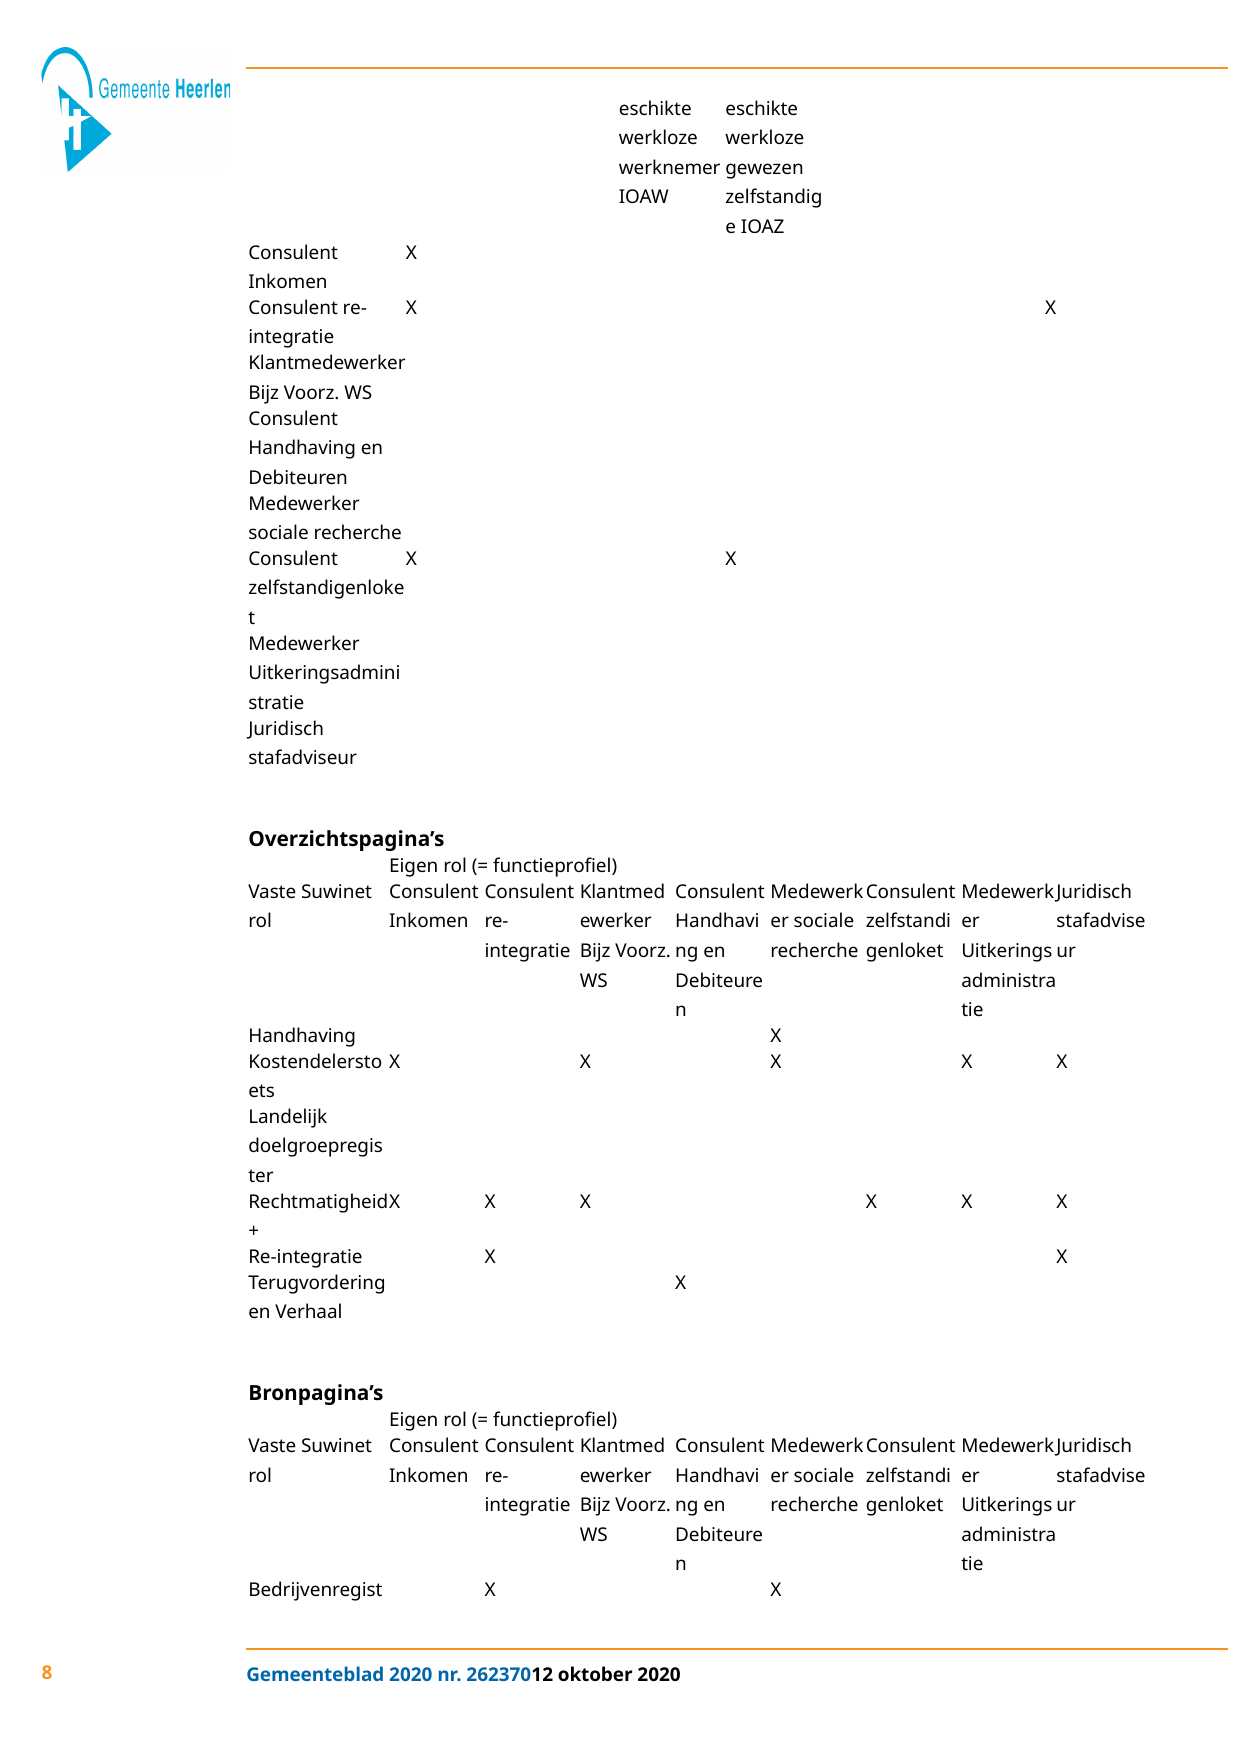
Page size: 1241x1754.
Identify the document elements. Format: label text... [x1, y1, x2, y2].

table_cell Consulent Handhaving en Debiteuren [675, 878, 770, 1022]
table_cell [938, 490, 1045, 545]
table_cell [938, 545, 1045, 630]
table_cell X [725, 545, 832, 630]
table_cell [866, 1576, 961, 1602]
table_cell [1045, 490, 1152, 545]
table_cell [961, 1243, 1056, 1269]
table_cell X [961, 1188, 1056, 1243]
table_cell X [389, 1048, 484, 1103]
table_cell [389, 1269, 484, 1324]
table_cell [832, 239, 938, 294]
table_cell [675, 1188, 770, 1243]
table_cell [619, 490, 725, 545]
table_cell [770, 1243, 866, 1269]
table_cell [512, 715, 619, 770]
table_cell [406, 490, 512, 545]
table_cell X [484, 1188, 579, 1243]
table_cell [1045, 715, 1152, 770]
table_cell Kostendelerstoets [248, 1048, 389, 1103]
text Overzichtspagina’s [248, 824, 1152, 852]
table_cell [389, 1103, 484, 1188]
table_cell Consulent re-integratie [484, 1432, 579, 1576]
table_cell [961, 1269, 1056, 1324]
table_cell [512, 405, 619, 490]
table_cell Juridisch stafadviseur [1056, 878, 1152, 1022]
table_cell [512, 350, 619, 405]
table_cell [580, 1022, 675, 1048]
table_cell [832, 95, 938, 239]
table_cell Consulent Handhaving en Debiteuren [675, 1432, 770, 1576]
table_cell [675, 1022, 770, 1048]
table_cell [580, 1576, 675, 1602]
table_cell [832, 490, 938, 545]
table_cell Medewerker Uitkeringsadministratie [961, 878, 1056, 1022]
table_cell [938, 405, 1045, 490]
table_cell X [1056, 1188, 1152, 1243]
table_cell [1045, 405, 1152, 490]
table_cell [1045, 95, 1152, 239]
table_cell Re-integratie [248, 1243, 389, 1269]
table_cell [725, 715, 832, 770]
table_cell [406, 630, 512, 715]
table_cell Consulent Inkomen [389, 1432, 484, 1576]
table_cell X [1056, 1243, 1152, 1269]
table_cell [938, 95, 1045, 239]
table_cell Terugvordering en Verhaal [248, 1269, 389, 1324]
table_cell Consulent Inkomen [248, 239, 406, 294]
table_cell [961, 1576, 1056, 1602]
table_cell [484, 1048, 579, 1103]
table_cell [389, 1576, 484, 1602]
table_cell X [580, 1048, 675, 1103]
table_cell X [770, 1576, 866, 1602]
table_cell [770, 1269, 866, 1324]
table_cell Bedrijvenregist [248, 1576, 389, 1602]
table_header Eigen rol (= functieprofiel) [389, 1407, 1152, 1432]
table_cell X [389, 1188, 484, 1243]
table_cell [406, 715, 512, 770]
table_cell Consulent zelfstandigenloket [866, 1432, 961, 1576]
table_cell [866, 1243, 961, 1269]
table_cell [484, 1022, 579, 1048]
table_cell [406, 95, 512, 239]
table_cell [675, 1103, 770, 1188]
table_cell X [1056, 1048, 1152, 1103]
table_cell [484, 1103, 579, 1188]
table_cell Consulent Inkomen [389, 878, 484, 1022]
table_cell [1045, 630, 1152, 715]
table_cell [938, 239, 1045, 294]
picture [41, 47, 231, 172]
table_cell Medewerker sociale recherche [248, 490, 406, 545]
table_cell [248, 95, 406, 239]
table_cell [1045, 350, 1152, 405]
table_cell [580, 1103, 675, 1188]
table_cell [675, 1243, 770, 1269]
table_cell [866, 1269, 961, 1324]
table_header [248, 852, 389, 878]
table_cell [832, 405, 938, 490]
table_cell Medewerker Uitkeringsadministratie [248, 630, 406, 715]
table_cell X [1045, 294, 1152, 349]
table_cell Consulent re-integratie [484, 878, 579, 1022]
table_cell [512, 490, 619, 545]
table_cell X [406, 239, 512, 294]
table_cell [938, 350, 1045, 405]
table_cell [1056, 1022, 1152, 1048]
table_cell [619, 630, 725, 715]
table_cell X [484, 1576, 579, 1602]
table_cell [938, 630, 1045, 715]
table_cell [389, 1022, 484, 1048]
table_cell [675, 1576, 770, 1602]
table_cell X [580, 1188, 675, 1243]
table_cell Landelijk doelgroepregister [248, 1103, 389, 1188]
table_cell X [406, 545, 512, 630]
table_cell [770, 1103, 866, 1188]
table_header [248, 1407, 389, 1432]
table_cell [619, 405, 725, 490]
table_cell Handhaving [248, 1022, 389, 1048]
table_cell [619, 350, 725, 405]
table_cell [961, 1022, 1056, 1048]
table_cell Rechtmatigheid+ [248, 1188, 389, 1243]
table_cell [512, 630, 619, 715]
table_cell X [866, 1188, 961, 1243]
table_cell [619, 239, 725, 294]
picture [41, 47, 59, 70]
table_cell [619, 545, 725, 630]
table_cell [725, 490, 832, 545]
table_cell [406, 350, 512, 405]
table_cell [832, 545, 938, 630]
table_cell X [961, 1048, 1056, 1103]
table_cell [725, 350, 832, 405]
table_cell Klantmedewerker Bijz Voorz. WS [580, 1432, 675, 1576]
table_cell [619, 715, 725, 770]
table_cell [512, 95, 619, 239]
table_cell Vaste Suwinet rol [248, 878, 389, 1022]
table_cell eschikte werkloze gewezen zelfstandige IOAZ [725, 95, 832, 239]
table_cell [675, 1048, 770, 1103]
table_cell [1045, 545, 1152, 630]
table_cell [832, 350, 938, 405]
table_cell [1056, 1103, 1152, 1188]
table_cell [866, 1048, 961, 1103]
table_cell X [770, 1048, 866, 1103]
table_cell [1056, 1576, 1152, 1602]
table_cell [1045, 239, 1152, 294]
table_cell Medewerker sociale recherche [770, 878, 866, 1022]
table_cell X [675, 1269, 770, 1324]
table_cell Consulent zelfstandigenloket [248, 545, 406, 630]
table_cell [1056, 1269, 1152, 1324]
table_cell [866, 1022, 961, 1048]
table_cell [725, 294, 832, 349]
table_cell X [406, 294, 512, 349]
table_cell Klantmedewerker Bijz Voorz. WS [248, 350, 406, 405]
table_cell Consulent Handhaving en Debiteuren [248, 405, 406, 490]
text Bronpagina’s [248, 1378, 1152, 1406]
table_header Eigen rol (= functieprofiel) [389, 852, 1152, 878]
table_cell X [484, 1243, 579, 1269]
table_cell X [770, 1022, 866, 1048]
table_cell [389, 1243, 484, 1269]
table_cell [770, 1188, 866, 1243]
table_cell [512, 545, 619, 630]
table_cell [512, 294, 619, 349]
table_cell [580, 1243, 675, 1269]
table_cell [725, 405, 832, 490]
table_cell [832, 294, 938, 349]
table_cell [619, 294, 725, 349]
table_cell Juridisch stafadviseur [248, 715, 406, 770]
table_cell [832, 715, 938, 770]
table_cell Consulent re-integratie [248, 294, 406, 349]
table_cell Juridisch stafadviseur [1056, 1432, 1152, 1576]
table_cell [938, 715, 1045, 770]
table_cell Medewerker Uitkeringsadministratie [961, 1432, 1056, 1576]
table_cell [725, 239, 832, 294]
table_cell [832, 630, 938, 715]
table_cell [961, 1103, 1056, 1188]
table_cell Klantmedewerker Bijz Voorz. WS [580, 878, 675, 1022]
table_cell [512, 239, 619, 294]
table_cell [866, 1103, 961, 1188]
table_cell [484, 1269, 579, 1324]
table_cell Consulent zelfstandigenloket [866, 878, 961, 1022]
table_cell [938, 294, 1045, 349]
table_cell [406, 405, 512, 490]
table_cell Vaste Suwinet rol [248, 1432, 389, 1576]
table_cell [580, 1269, 675, 1324]
table_cell [725, 630, 832, 715]
table_cell eschikte werkloze werknemer IOAW [619, 95, 725, 239]
table_cell Medewerker sociale recherche [770, 1432, 866, 1576]
